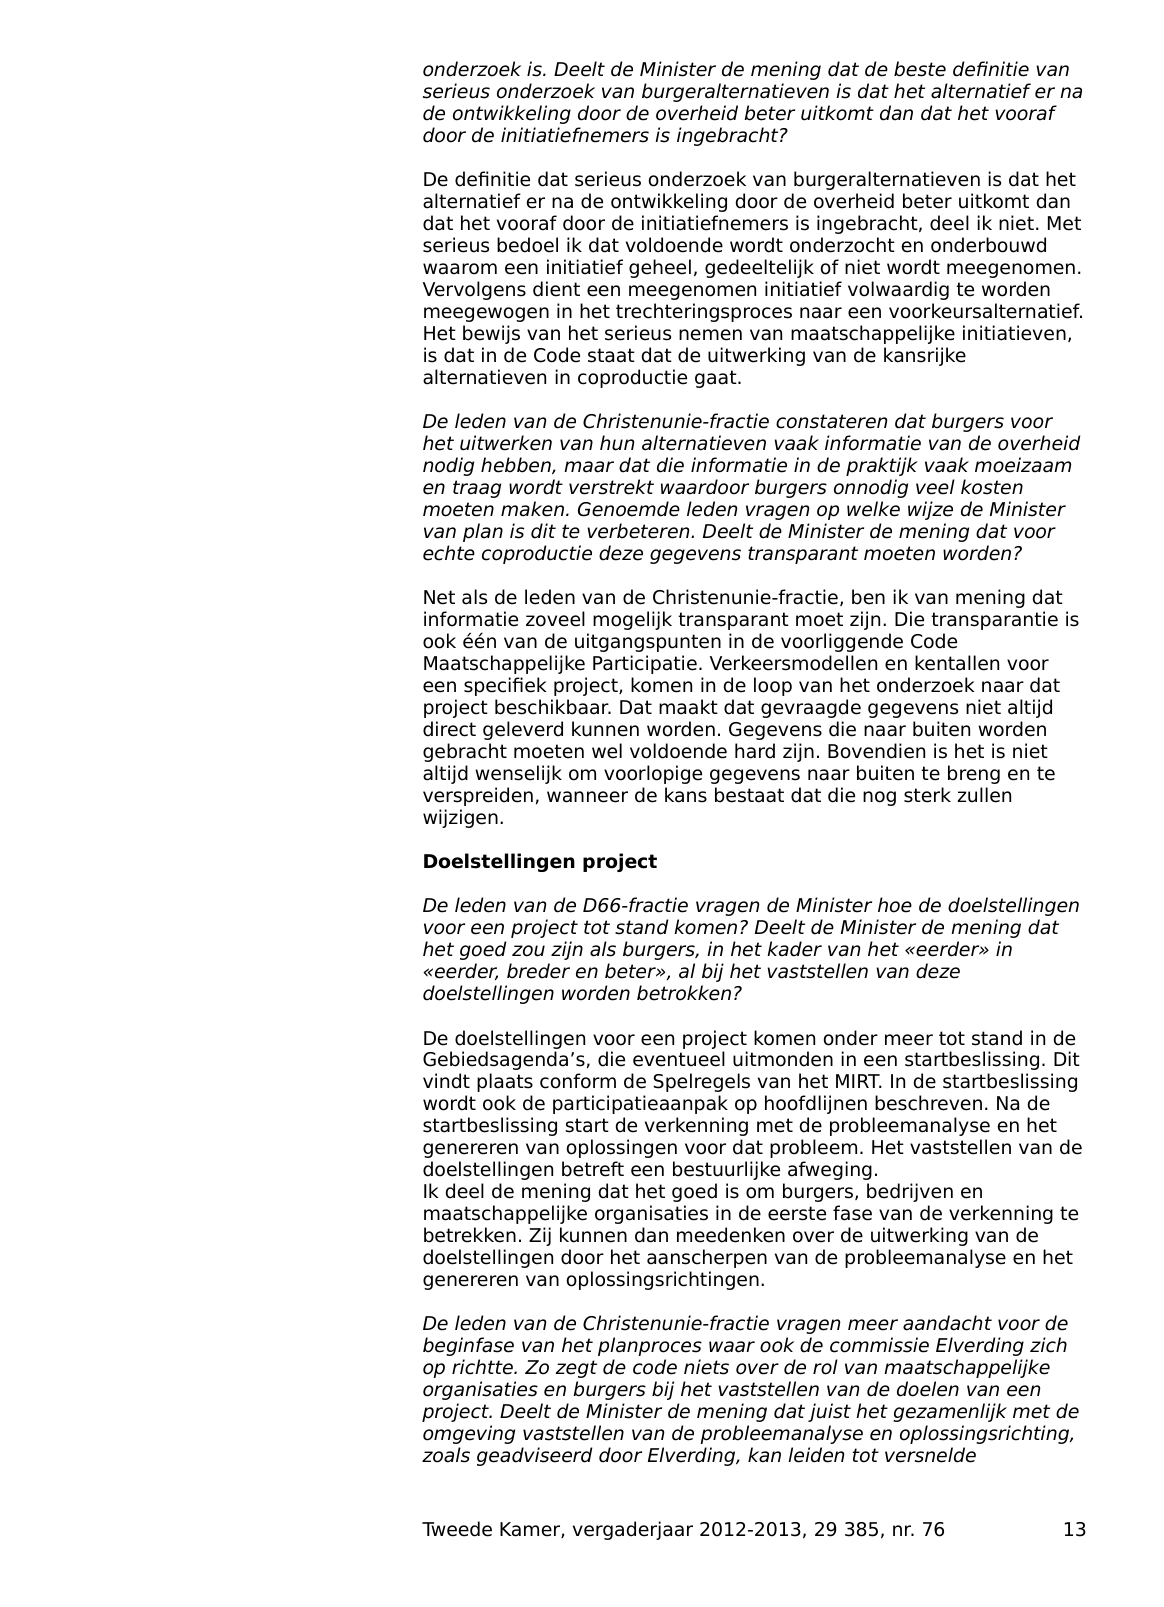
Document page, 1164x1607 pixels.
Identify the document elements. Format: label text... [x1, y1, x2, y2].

text Ik deel de mening dat het goed is om burgers, bedrijven en maatschappelijke organisaties in de eerste fase van de verkenning te betrekken. Zij kunnen dan meedenken over de uitwerking van de doelstellingen door het aanscherpen van de probleemanalyse en het genereren van oplossingsrichtingen. [422, 1181, 1087, 1291]
text De definitie dat serieus onderzoek van burgeralternatieven is dat het alternatief er na de ontwikkeling door de overheid beter uitkomt dan dat het vooraf door de initiatiefnemers is ingebracht, deel ik niet. Met serieus bedoel ik dat voldoende wordt onderzocht en onderbouwd waarom een initiatief geheel, gedeeltelijk of niet wordt meegenomen. Vervolgens dient een meegenomen initiatief volwaardig te worden meegewogen in het trechteringsproces naar een voorkeursalternatief. Het bewijs van het serieus nemen van maatschappelijke initiatieven, is dat in de Code staat dat de uitwerking van de kansrijke alternatieven in coproductie gaat. [422, 169, 1087, 389]
subtitle Doelstellingen project [422, 851, 1087, 873]
text De leden van de Christenunie-fractie vragen meer aandacht voor de beginfase van het planproces waar ook de commissie Elverding zich op richtte. Zo zegt de code niets over de rol van maatschappelijke organisaties en burgers bij het vaststellen van de doelen van een project. Deelt de Minister de mening dat juist het gezamenlijk met de omgeving vaststellen van de probleemanalyse en oplossingsrichting, zoals geadviseerd door Elverding, kan leiden tot versnelde [422, 1313, 1087, 1467]
text De leden van de Christenunie-fractie constateren dat burgers voor het uitwerken van hun alternatieven vaak informatie van de overheid nodig hebben, maar dat die informatie in de praktijk vaak moeizaam en traag wordt verstrekt waardoor burgers onnodig veel kosten moeten maken. Genoemde leden vragen op welke wijze de Minister van plan is dit te verbeteren. Deelt de Minister de mening dat voor echte coproductie deze gegevens transparant moeten worden? [422, 411, 1087, 565]
text De leden van de D66-fractie vragen de Minister hoe de doelstellingen voor een project tot stand komen? Deelt de Minister de mening dat het goed zou zijn als burgers, in het kader van het «eerder» in «eerder, breder en beter», al bij het vaststellen van deze doelstellingen worden betrokken? [422, 895, 1087, 1005]
text De doelstellingen voor een project komen onder meer tot stand in de Gebiedsagenda’s, die eventueel uitmonden in een startbeslissing. Dit vindt plaats conform de Spelregels van het MIRT. In de startbeslissing wordt ook de participatieaanpak op hoofdlijnen beschreven. Na de startbeslissing start de verkenning met de probleemanalyse en het genereren van oplossingen voor dat probleem. Het vaststellen van de doelstellingen betreft een bestuurlijke afweging. [422, 1027, 1087, 1181]
text Net als de leden van de Christenunie-fractie, ben ik van mening dat informatie zoveel mogelijk transparant moet zijn. Die transparantie is ook één van de uitgangspunten in de voorliggende Code Maatschappelijke Participatie. Verkeersmodellen en kentallen voor een specifiek project, komen in de loop van het onderzoek naar dat project beschikbaar. Dat maakt dat gevraagde gegevens niet altijd direct geleverd kunnen worden. Gegevens die naar buiten worden gebracht moeten wel voldoende hard zijn. Bovendien is het is niet altijd wenselijk om voorlopige gegevens naar buiten te breng en te verspreiden, wanneer de kans bestaat dat die nog sterk zullen wijzigen. [422, 587, 1087, 829]
text onderzoek is. Deelt de Minister de mening dat de beste definitie van serieus onderzoek van burgeralternatieven is dat het alternatief er na de ontwikkeling door de overheid beter uitkomt dan dat het vooraf door de initiatiefnemers is ingebracht? [422, 59, 1087, 147]
